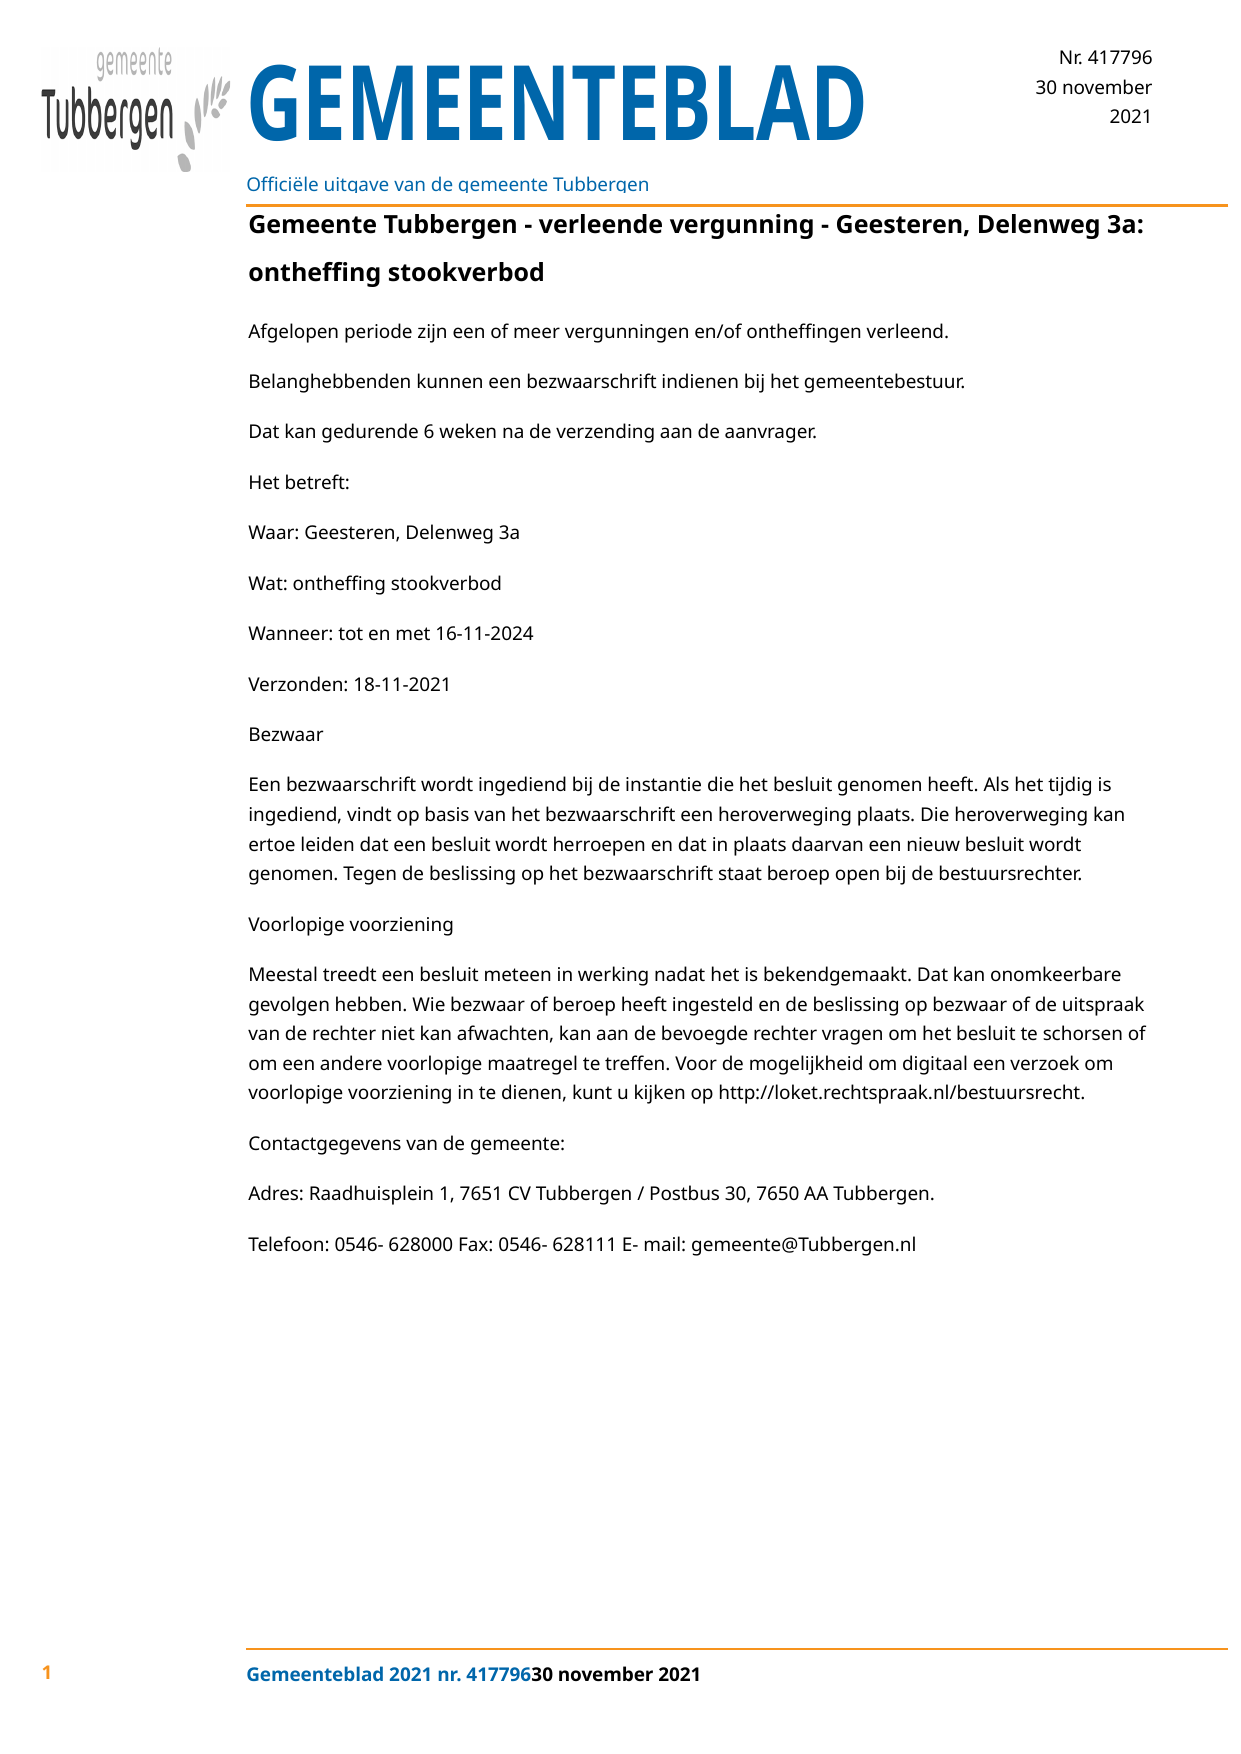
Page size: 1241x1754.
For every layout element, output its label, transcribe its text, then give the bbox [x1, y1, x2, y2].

text Waar: Geesteren, Delenweg 3a [248, 519, 1152, 545]
text Verzonden: 18-11-2021 [248, 671, 1152, 697]
text Voorlopige voorziening [248, 911, 1152, 937]
text Meestal treedt een besluit meteen in werking nadat het is bekendgemaakt. Dat kan onomkeerbare gevolgen hebben. Wie bezwaar of beroep heeft ingesteld en de beslissing op bezwaar of de uitspraak van de rechter niet kan afwachten, kan aan de bevoegde rechter vragen om het besluit te schorsen of om een andere voorlopige maatregel te treffen. Voor de mogelijkheid om digitaal een verzoek om voorlopige voorziening in te dienen, kunt u kijken op http://loket.rechtspraak.nl/bestuursrecht. [248, 961, 1152, 1105]
text Belanghebbenden kunnen een bezwaarschrift indienen bij het gemeentebestuur. [248, 368, 1152, 394]
text Afgelopen periode zijn een of meer vergunningen en/of ontheffingen verleend. [248, 318, 1152, 344]
text Adres: Raadhuisplein 1, 7651 CV Tubbergen / Postbus 30, 7650 AA Tubbergen. [248, 1180, 1152, 1206]
text Telefoon: 0546- 628000 Fax: 0546- 628111 E- mail: gemeente@Tubbergen.nl [248, 1231, 1152, 1257]
text Wat: ontheffing stookverbod [248, 570, 1152, 596]
text Contactgegevens van de gemeente: [248, 1130, 1152, 1156]
text Het betreft: [248, 469, 1152, 495]
picture [41, 47, 231, 172]
text Wanneer: tot en met 16-11-2024 [248, 620, 1152, 646]
text Bezwaar [248, 721, 1152, 747]
text Gemeente Tubbergen - verleende vergunning - Geesteren, Delenweg 3a: ontheffing stookverbod [248, 207, 1152, 288]
text Een bezwaarschrift wordt ingediend bij de instantie die het besluit genomen heeft. Als het tijdig is ingediend, vindt op basis van het bezwaarschrift een heroverweging plaats. Die heroverweging kan ertoe leiden dat een besluit wordt herroepen en dat in plaats daarvan een nieuw besluit wordt genomen. Tegen de beslissing op het bezwaarschrift staat beroep open bij de bestuursrechter. [248, 772, 1152, 886]
text Dat kan gedurende 6 weken na de verzending aan de aanvrager. [248, 419, 1152, 444]
